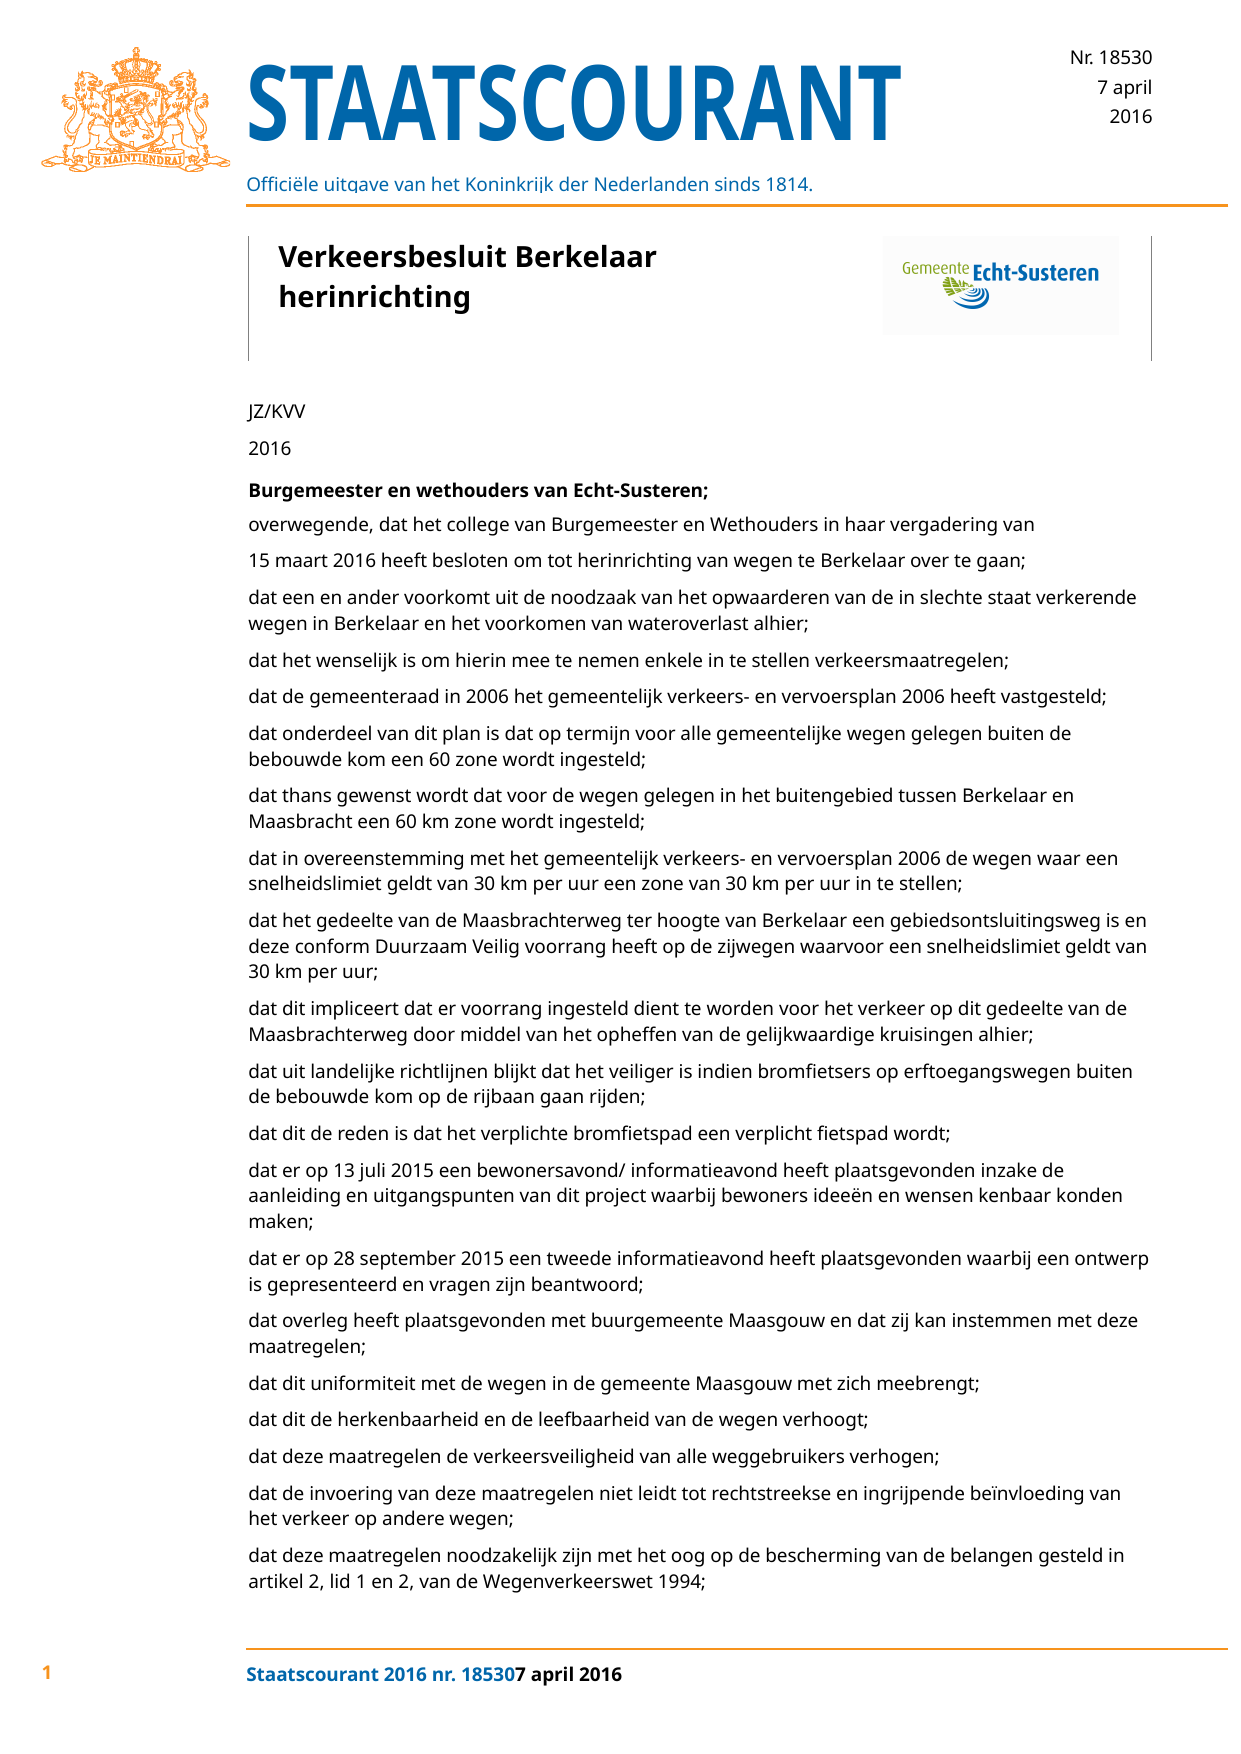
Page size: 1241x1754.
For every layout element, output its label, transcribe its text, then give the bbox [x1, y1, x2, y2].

table_header Verkeersbesluit Berkelaar herinrichting [249, 236, 850, 361]
text dat het wenselijk is om hierin mee te nemen enkele in te stellen verkeersmaatregelen; [248, 647, 1152, 672]
picture [41, 47, 231, 172]
text dat dit de herkenbaarheid en de leefbaarheid van de wegen verhoogt; [248, 1406, 1152, 1432]
text Burgemeester en wethouders van Echt-Susteren; [248, 477, 1152, 503]
text dat deze maatregelen de verkeersveiligheid van alle weggebruikers verhogen; [248, 1443, 1152, 1469]
text 15 maart 2016 heeft besloten om tot herinrichting van wegen te Berkelaar over te gaan; [248, 548, 1152, 573]
text JZ/KVV [248, 398, 1152, 424]
text dat er op 13 juli 2015 een bewonersavond/ informatieavond heeft plaatsgevonden inzake de aanleiding en uitgangspunten van dit project waarbij bewoners ideeën en wensen kenbaar konden maken; [248, 1157, 1152, 1234]
text dat thans gewenst wordt dat voor de wegen gelegen in het buitengebied tussen Berkelaar en Maasbracht een 60 km zone wordt ingesteld; [248, 782, 1152, 834]
table_header [850, 236, 1151, 361]
text dat deze maatregelen noodzakelijk zijn met het oog op de bescherming van de belangen gesteld in artikel 2, lid 1 en 2, van de Wegenverkeerswet 1994; [248, 1542, 1152, 1594]
text dat uit landelijke richtlijnen blijkt dat het veiliger is indien bromfietsers op erftoegangswegen buiten de bebouwde kom op de rijbaan gaan rijden; [248, 1058, 1152, 1109]
text 2016 [248, 435, 1152, 461]
text dat onderdeel van dit plan is dat op termijn voor alle gemeentelijke wegen gelegen buiten de bebouwde kom een 60 zone wordt ingesteld; [248, 720, 1152, 772]
text dat overleg heeft plaatsgevonden met buurgemeente Maasgouw en dat zij kan instemmen met deze maatregelen; [248, 1307, 1152, 1359]
text dat in overeenstemming met het gemeentelijk verkeers- en vervoersplan 2006 de wegen waar een snelheidslimiet geldt van 30 km per uur een zone van 30 km per uur in te stellen; [248, 845, 1152, 896]
text dat de invoering van deze maatregelen niet leidt tot rechtstreekse en ingrijpende beïnvloeding van het verkeer op andere wegen; [248, 1480, 1152, 1531]
text dat het gedeelte van de Maasbrachterweg ter hoogte van Berkelaar een gebiedsontsluitingsweg is en deze conform Duurzaam Veilig voorrang heeft op de zijwegen waarvoor een snelheidslimiet geldt van 30 km per uur; [248, 907, 1152, 984]
text overwegende, dat het college van Burgemeester en Wethouders in haar vergadering van [248, 511, 1152, 537]
text dat er op 28 september 2015 een tweede informatieavond heeft plaatsgevonden waarbij een ontwerp is gepresenteerd en vragen zijn beantwoord; [248, 1245, 1152, 1296]
text dat dit de reden is dat het verplichte bromfietspad een verplicht fietspad wordt; [248, 1120, 1152, 1146]
text dat dit impliceert dat er voorrang ingesteld dient te worden voor het verkeer op dit gedeelte van de Maasbrachterweg door middel van het opheffen van de gelijkwaardige kruisingen alhier; [248, 995, 1152, 1047]
text dat de gemeenteraad in 2006 het gemeentelijk verkeers- en vervoersplan 2006 heeft vastgesteld; [248, 683, 1152, 709]
text dat een en ander voorkomt uit de noodzaak van het opwaarderen van de in slechte staat verkerende wegen in Berkelaar en het voorkomen van wateroverlast alhier; [248, 584, 1152, 636]
text dat dit uniformiteit met de wegen in de gemeente Maasgouw met zich meebrengt; [248, 1370, 1152, 1396]
picture [882, 236, 1119, 335]
